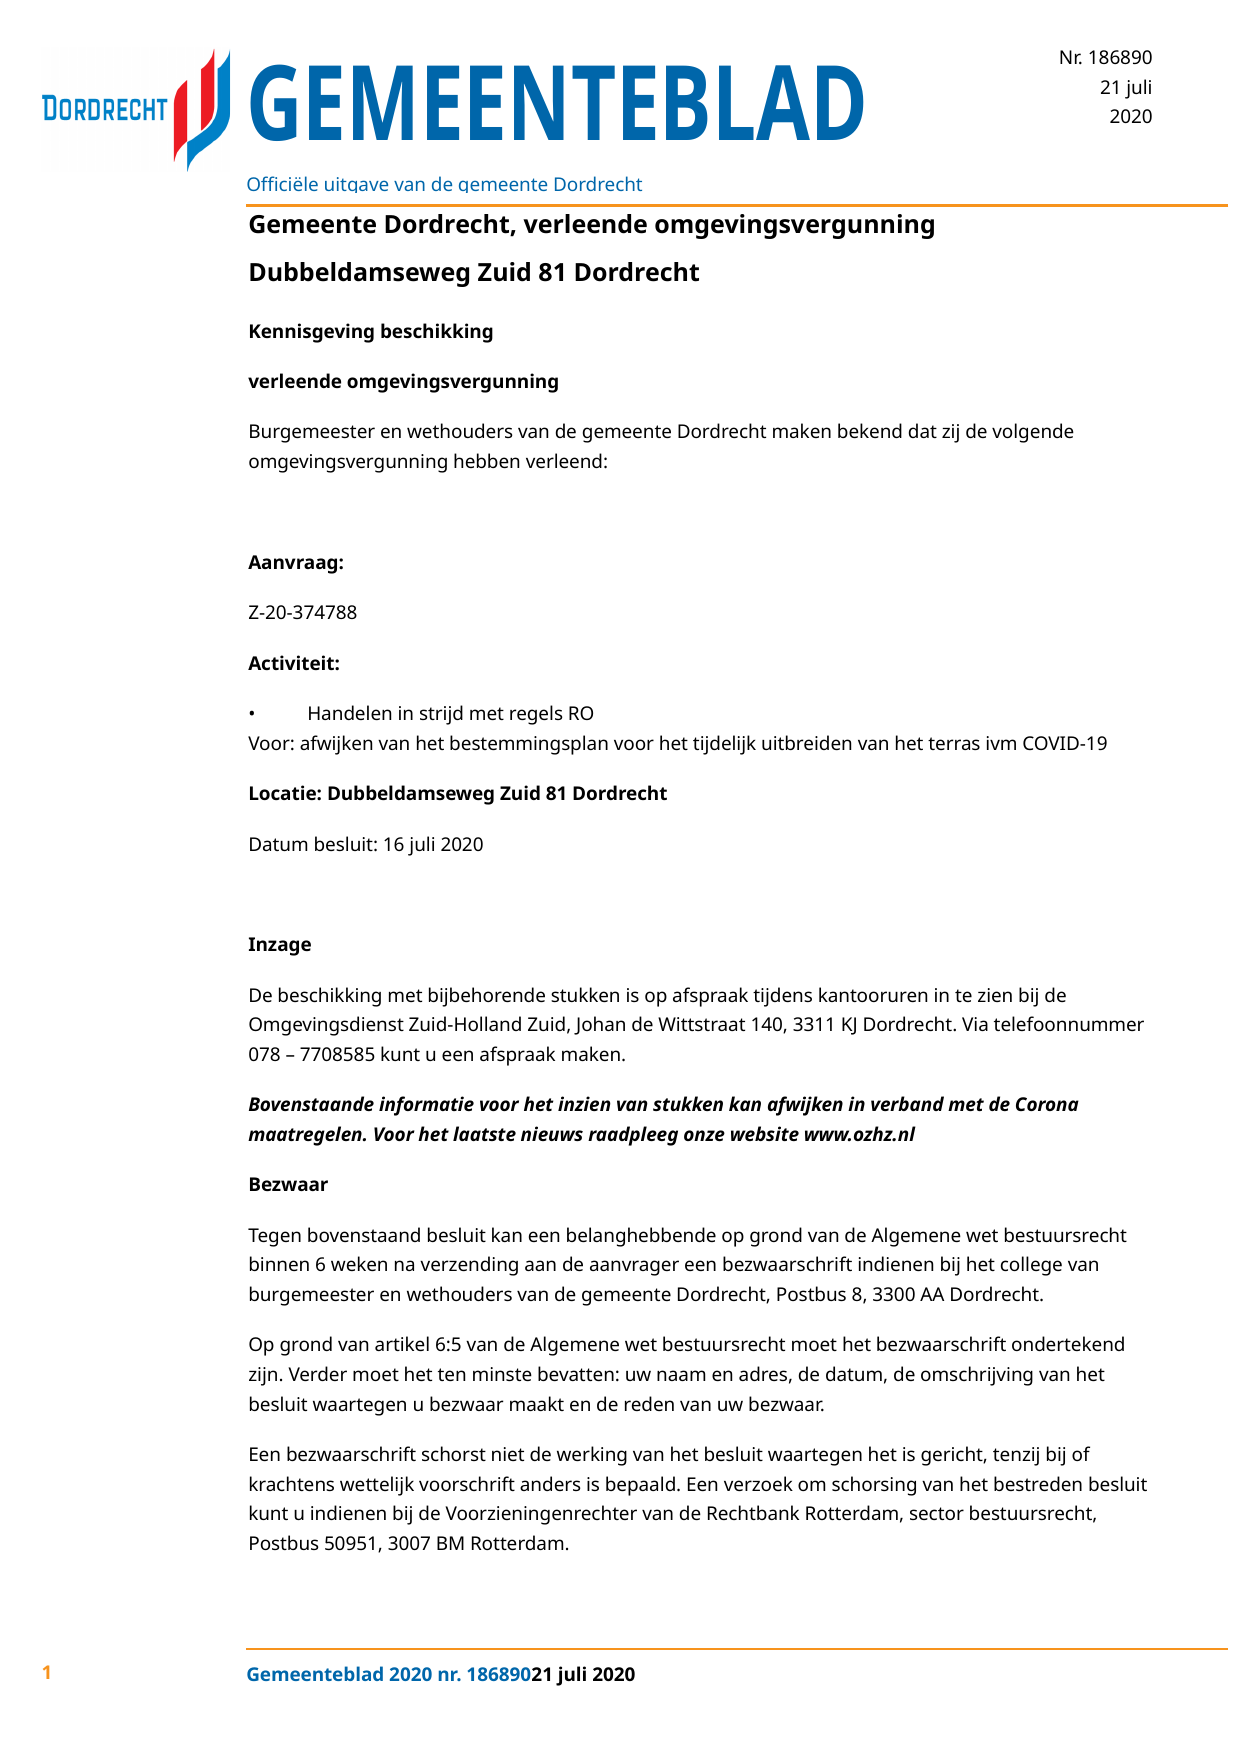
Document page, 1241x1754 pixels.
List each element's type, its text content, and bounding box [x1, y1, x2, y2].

text De beschikking met bijbehorende stukken is op afspraak tijdens kantooruren in te zien bij de Omgevingsdienst Zuid-Holland Zuid, Johan de Wittstraat 140, 3311 KJ Dordrecht. Via telefoonnummer 078 – 7708585 kunt u een afspraak maken. [248, 982, 1152, 1067]
text Op grond van artikel 6:5 van de Algemene wet bestuursrecht moet het bezwaarschrift ondertekend zijn. Verder moet het ten minste bevatten: uw naam en adres, de datum, de omschrijving van het besluit waartegen u bezwaar maakt en de reden van uw bezwaar. [248, 1332, 1152, 1417]
picture [41, 47, 231, 172]
text Kennisgeving beschikking [248, 318, 1152, 344]
text Datum besluit: 16 juli 2020 [248, 831, 1152, 857]
text verleende omgevingsvergunning [248, 368, 1152, 394]
text Activiteit: [248, 650, 1152, 676]
text Burgemeester en wethouders van de gemeente Dordrecht maken bekend dat zij de volgende omgevingsvergunning hebben verleend: [248, 419, 1152, 474]
text Tegen bovenstaand besluit kan een belanghebbende op grond van de Algemene wet bestuursrecht binnen 6 weken na verzending aan de aanvrager een bezwaarschrift indienen bij het college van burgemeester en wethouders van de gemeente Dordrecht, Postbus 8, 3300 AA Dordrecht. [248, 1222, 1152, 1307]
text Inzage [248, 932, 1152, 957]
text Bovenstaande informatie voor het inzien van stukken kan afwijken in verband met de Corona maatregelen. Voor het laatste nieuws raadpleeg onze website www.ozhz.nl [248, 1092, 1152, 1147]
text Een bezwaarschrift schorst niet de werking van het besluit waartegen het is gericht, tenzij bij of krachtens wettelijk voorschrift anders is bepaald. Een verzoek om schorsing van het bestreden besluit kunt u indienen bij de Voorzieningenrechter van de Rechtbank Rotterdam, sector bestuursrecht, Postbus 50951, 3007 BM Rotterdam. [248, 1441, 1152, 1556]
text Z-20-374788 [248, 599, 1152, 625]
text Aanvraag: [248, 549, 1152, 575]
text Gemeente Dordrecht, verleende omgevingsvergunning Dubbeldamseweg Zuid 81 Dordrecht [248, 207, 1152, 288]
text Voor: afwijken van het bestemmingsplan voor het tijdelijk uitbreiden van het terras ivm COVID-19 [248, 730, 1152, 756]
text Bezwaar [248, 1172, 1152, 1197]
text Locatie: Dubbeldamseweg Zuid 81 Dordrecht [248, 780, 1152, 806]
list Handelen in strijd met regels RO [248, 700, 1152, 726]
